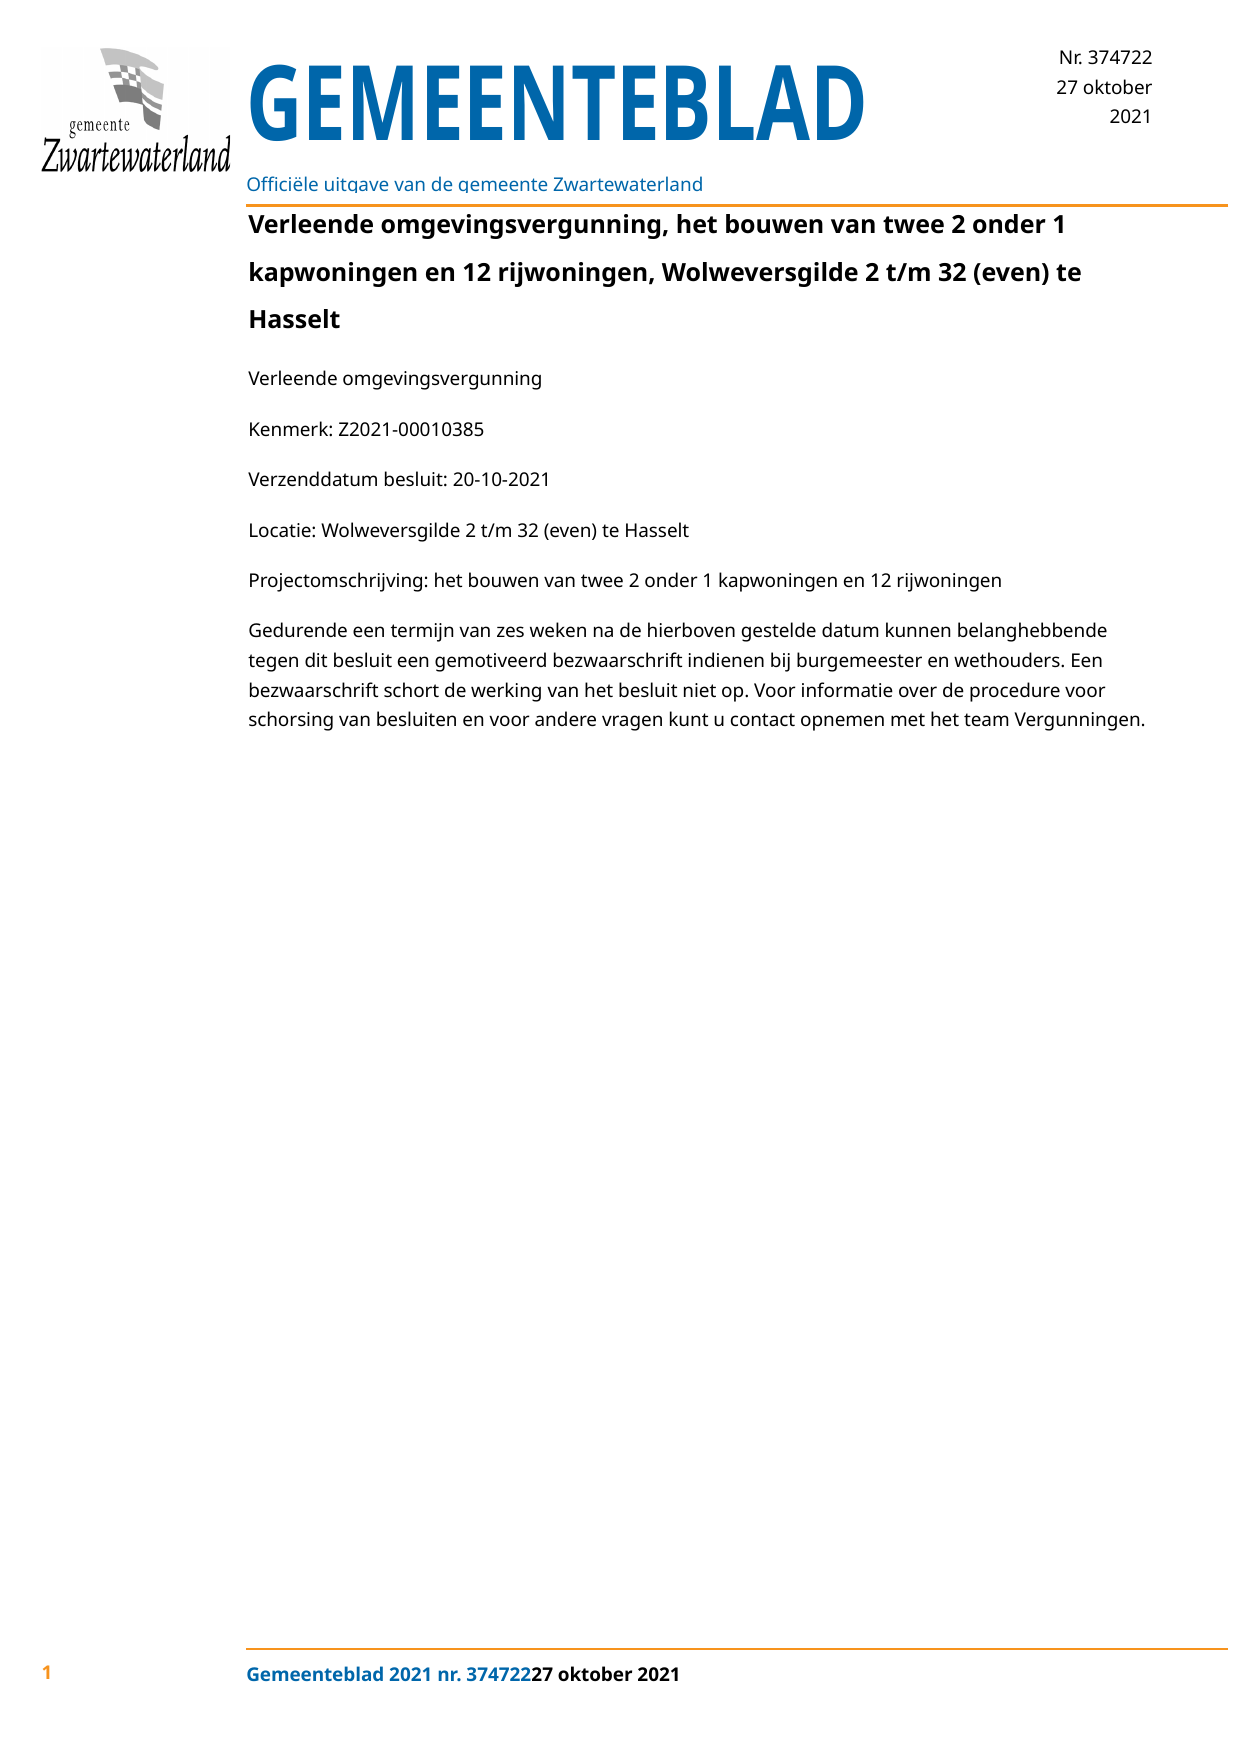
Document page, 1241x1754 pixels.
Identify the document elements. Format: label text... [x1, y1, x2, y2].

picture [41, 47, 231, 172]
text Verzenddatum besluit: 20-10-2021 [248, 466, 1152, 492]
text Projectomschrijving: het bouwen van twee 2 onder 1 kapwoningen en 12 rijwoningen [248, 567, 1152, 593]
text Kenmerk: Z2021-00010385 [248, 416, 1152, 442]
text Gedurende een termijn van zes weken na de hierboven gestelde datum kunnen belanghebbende tegen dit besluit een gemotiveerd bezwaarschrift indienen bij burgemeester en wethouders. Een bezwaarschrift schort de werking van het besluit niet op. Voor informatie over de procedure voor schorsing van besluiten en voor andere vragen kunt u contact opnemen met het team Vergunningen. [248, 618, 1152, 732]
text Verleende omgevingsvergunning [248, 366, 1152, 391]
text Locatie: Wolweversgilde 2 t/m 32 (even) te Hasselt [248, 517, 1152, 542]
text Verleende omgevingsvergunning, het bouwen van twee 2 onder 1 kapwoningen en 12 rijwoningen, Wolweversgilde 2 t/m 32 (even) te Hasselt [248, 207, 1152, 336]
